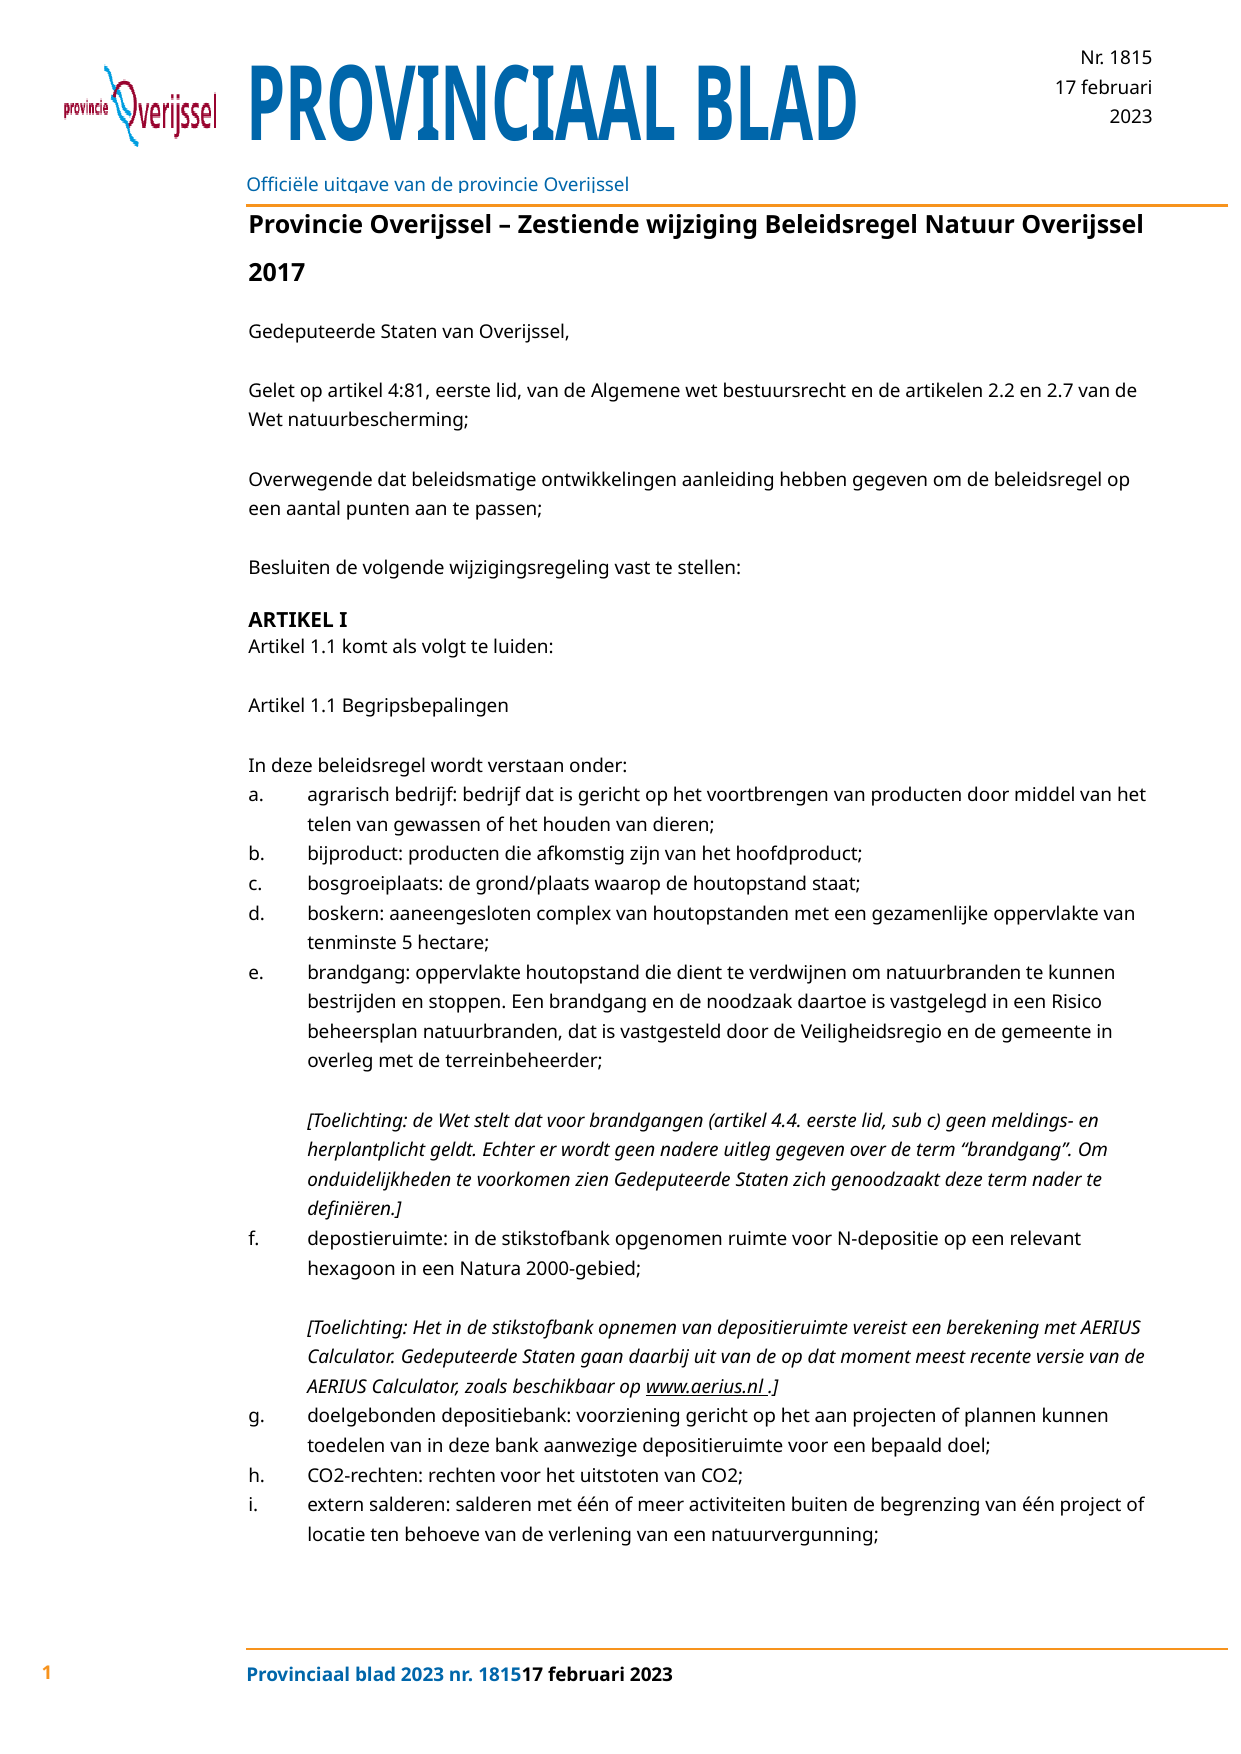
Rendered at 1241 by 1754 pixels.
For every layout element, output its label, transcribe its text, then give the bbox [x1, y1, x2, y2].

text Overwegende dat beleidsmatige ontwikkelingen aanleiding hebben gegeven om de beleidsregel op een aantal punten aan te passen; [248, 466, 1152, 521]
picture [41, 47, 231, 172]
text Besluiten de volgende wijzigingsregeling vast te stellen: [248, 554, 1152, 580]
text Gelet op artikel 4:81, eerste lid, van de Algemene wet bestuursrecht en de artikelen 2.2 en 2.7 van de Wet natuurbescherming; [248, 377, 1152, 432]
list CO2-rechten: rechten voor het uitstoten van CO2; [248, 1462, 1152, 1487]
list [Toelichting: de Wet stelt dat voor brandgangen (artikel 4.4. eerste lid, sub c) geen meldings- en herplantplicht geldt. Echter er wordt geen nadere uitleg gegeven over de term “brandgang”. Om onduidelijkheden te voorkomen zien Gedeputeerde Staten zich genoodzaakt deze term nader te definiëren.] [248, 1107, 1152, 1221]
list boskern: aaneengesloten complex van houtopstanden met een gezamenlijke oppervlakte van tenminste 5 hectare; [248, 900, 1152, 955]
text Artikel 1.1 Begripsbepalingen [248, 693, 1152, 718]
list bosgroeiplaats: de grond/plaats waarop de houtopstand staat; [248, 870, 1152, 896]
list doelgebonden depositiebank: voorziening gericht op het aan projecten of plannen kunnen toedelen van in deze bank aanwezige depositieruimte voor een bepaald doel; [248, 1403, 1152, 1458]
text In deze beleidsregel wordt verstaan onder: [248, 752, 1152, 777]
list brandgang: oppervlakte houtopstand die dient te verdwijnen om natuurbranden te kunnen bestrijden en stoppen. Een brandgang en de noodzaak daartoe is vastgelegd in een Risico beheersplan natuurbranden, dat is vastgesteld door de Veiligheidsregio en de gemeente in overleg met de terreinbeheerder; [248, 959, 1152, 1073]
list extern salderen: salderen met één of meer activiteiten buiten de begrenzing van één project of locatie ten behoeve van de verlening van een natuurvergunning; [248, 1491, 1152, 1547]
text Artikel 1.1 komt als volgt te luiden: [248, 633, 1152, 659]
list depostieruimte: in de stikstofbank opgenomen ruimte voor N-depositie op een relevant hexagoon in een Natura 2000-gebied; [248, 1225, 1152, 1280]
text Provincie Overijssel – Zestiende wijziging Beleidsregel Natuur Overijssel 2017 [248, 207, 1152, 288]
text Gedeputeerde Staten van Overijssel, [248, 318, 1152, 344]
text ARTIKEL I [248, 605, 1152, 633]
list bijproduct: producten die afkomstig zijn van het hoofdproduct; [248, 841, 1152, 866]
list agrarisch bedrijf: bedrijf dat is gericht op het voortbrengen van producten door middel van het telen van gewassen of het houden van dieren; [248, 781, 1152, 837]
list [Toelichting: Het in de stikstofbank opnemen van depositieruimte vereist een berekening met AERIUS Calculator. Gedeputeerde Staten gaan daarbij uit van de op dat moment meest recente versie van de AERIUS Calculator, zoals beschikbaar op www.aerius.nl .] [248, 1314, 1152, 1399]
